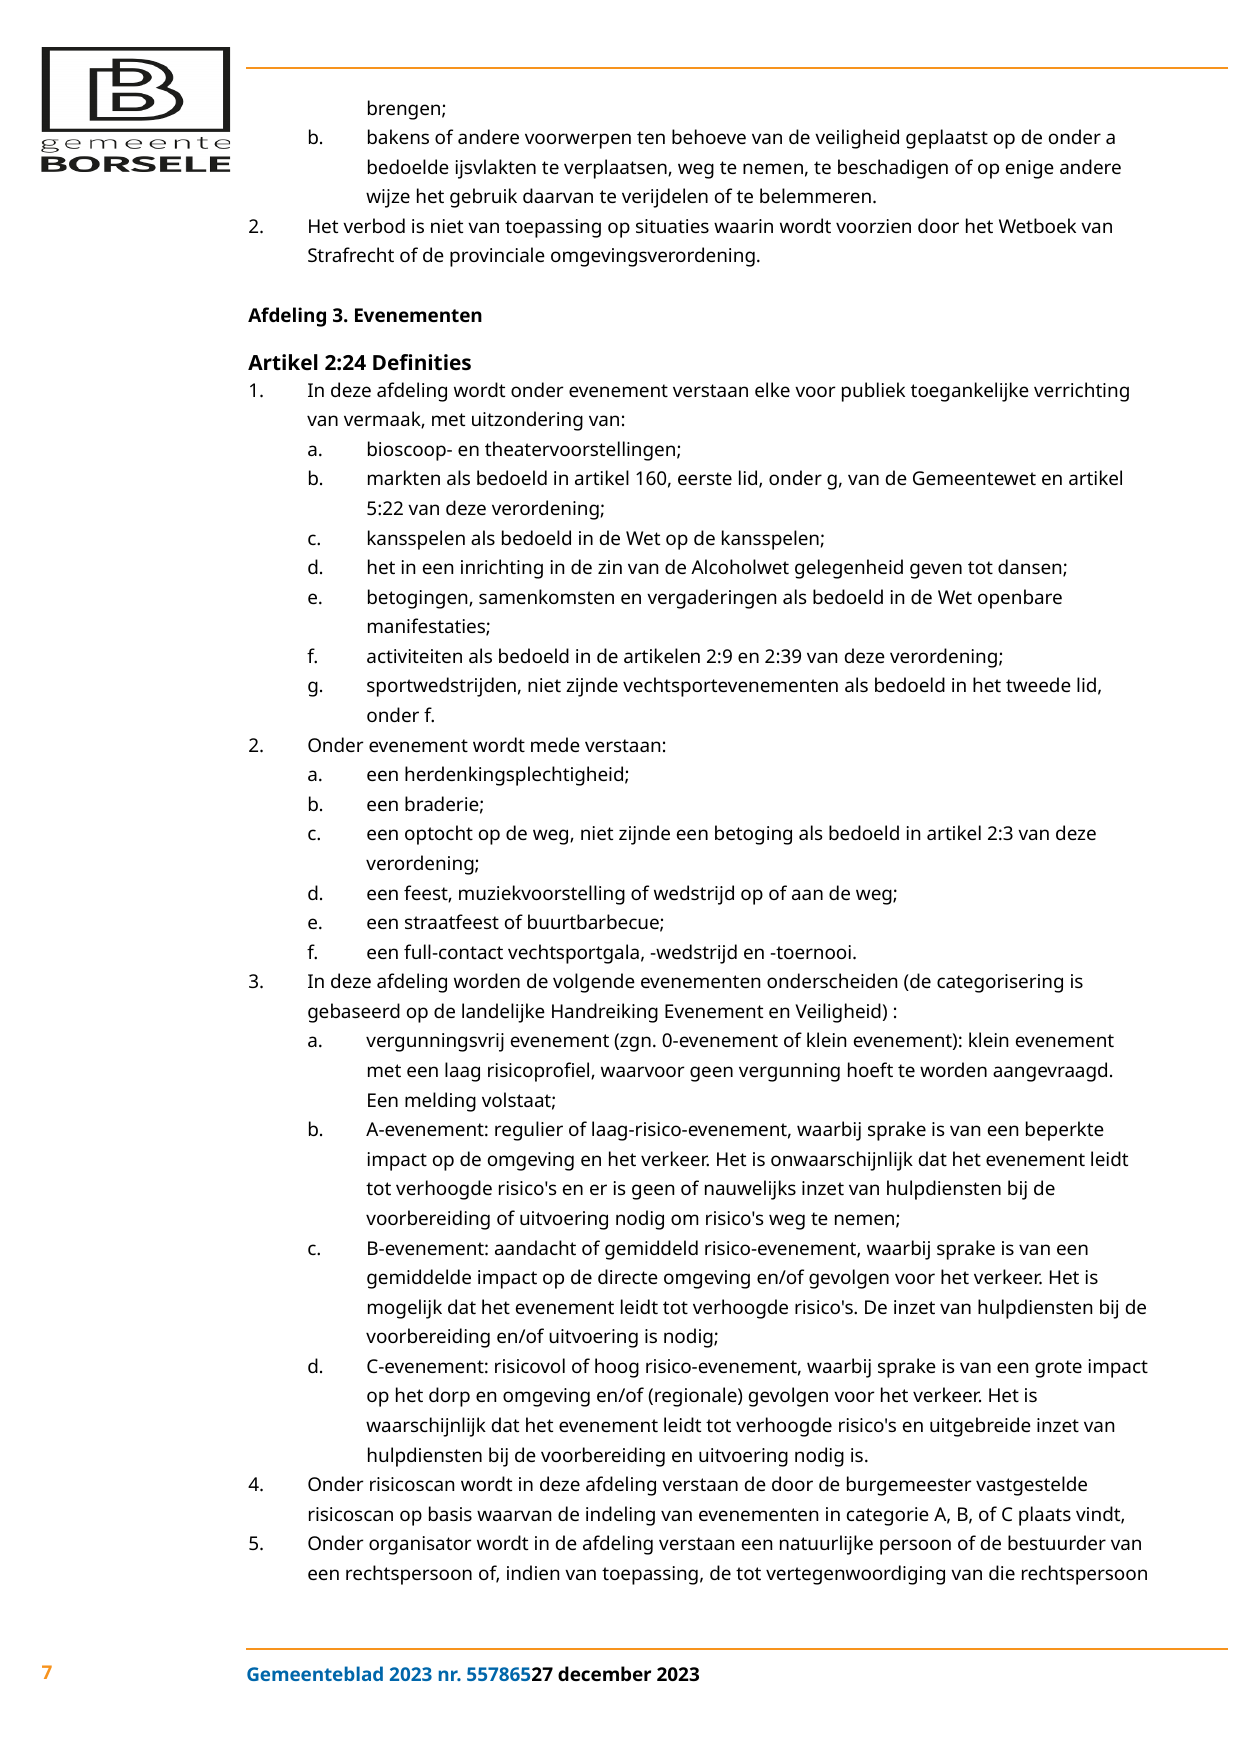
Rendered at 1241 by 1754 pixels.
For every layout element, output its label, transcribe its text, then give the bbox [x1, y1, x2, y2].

list een feest, muziekvoorstelling of wedstrijd op of aan de weg; [307, 880, 1152, 906]
list betogingen, samenkomsten en vergaderingen als bedoeld in de Wet openbare manifestaties; [307, 584, 1152, 639]
list A-evenement: regulier of laag-risico-evenement, waarbij sprake is van een beperkte impact op de omgeving en het verkeer. Het is onwaarschijnlijk dat het evenement leidt tot verhoogde risico's en er is geen of nauwelijks inzet van hulpdiensten bij de voorbereiding of uitvoering nodig om risico's weg te nemen; [307, 1116, 1152, 1231]
list een optocht op de weg, niet zijnde een betoging als bedoeld in artikel 2:3 van deze verordening; [307, 821, 1152, 876]
list een straatfeest of buurtbarbecue; [307, 909, 1152, 935]
list bakens of andere voorwerpen ten behoeve van de veiligheid geplaatst op de onder a bedoelde ijsvlakten te verplaatsen, weg te nemen, te beschadigen of op enige andere wijze het gebruik daarvan te verijdelen of te belemmeren. [307, 124, 1152, 209]
list kansspelen als bedoeld in de Wet op de kansspelen; [307, 525, 1152, 551]
list In deze afdeling worden de volgende evenementen onderscheiden (de categorisering is gebaseerd op de landelijke Handreiking Evenement en Veiligheid) : [248, 968, 1152, 1024]
list activiteiten als bedoeld in de artikelen 2:9 en 2:39 van deze verordening; [307, 643, 1152, 669]
list brengen; [307, 95, 1152, 121]
list markten als bedoeld in artikel 160, eerste lid, onder g, van de Gemeentewet en artikel 5:22 van deze verordening; [307, 466, 1152, 521]
list een braderie; [307, 791, 1152, 817]
list B-evenement: aandacht of gemiddeld risico-evenement, waarbij sprake is van een gemiddelde impact op de directe omgeving en/of gevolgen voor het verkeer. Het is mogelijk dat het evenement leidt tot verhoogde risico's. De inzet van hulpdiensten bij de voorbereiding en/of uitvoering is nodig; [307, 1235, 1152, 1349]
list In deze afdeling wordt onder evenement verstaan elke voor publiek toegankelijke verrichting van vermaak, met uitzondering van: [248, 377, 1152, 432]
list Het verbod is niet van toepassing op situaties waarin wordt voorzien door het Wetboek van Strafrecht of de provinciale omgevingsverordening. [248, 213, 1152, 268]
list Onder evenement wordt mede verstaan: [248, 732, 1152, 758]
list een herdenkingsplechtigheid; [307, 761, 1152, 787]
list vergunningsvrij evenement (zgn. 0-evenement of klein evenement): klein evenement met een laag risicoprofiel, waarvoor geen vergunning hoeft te worden aangevraagd. Een melding volstaat; [307, 1028, 1152, 1113]
picture [41, 47, 231, 172]
list bioscoop- en theatervoorstellingen; [307, 436, 1152, 462]
list een full-contact vechtsportgala, -wedstrijd en -toernooi. [307, 939, 1152, 965]
list sportwedstrijden, niet zijnde vechtsportevenementen als bedoeld in het tweede lid, onder f. [307, 673, 1152, 728]
list het in een inrichting in de zin van de Alcoholwet gelegenheid geven tot dansen; [307, 554, 1152, 580]
list Onder risicoscan wordt in deze afdeling verstaan de door de burgemeester vastgestelde risicoscan op basis waarvan de indeling van evenementen in categorie A, B, of C plaats vindt, [248, 1471, 1152, 1527]
text Artikel 2:24 Definities [248, 348, 1152, 377]
list Onder organisator wordt in de afdeling verstaan een natuurlijke persoon of de bestuurder van een rechtspersoon of, indien van toepassing, de tot vertegenwoordiging van die rechtspersoon [248, 1531, 1152, 1586]
text Afdeling 3. Evenementen [248, 302, 1152, 328]
list C-evenement: risicovol of hoog risico-evenement, waarbij sprake is van een grote impact op het dorp en omgeving en/of (regionale) gevolgen voor het verkeer. Het is waarschijnlijk dat het evenement leidt tot verhoogde risico's en uitgebreide inzet van hulpdiensten bij de voorbereiding en uitvoering nodig is. [307, 1353, 1152, 1468]
